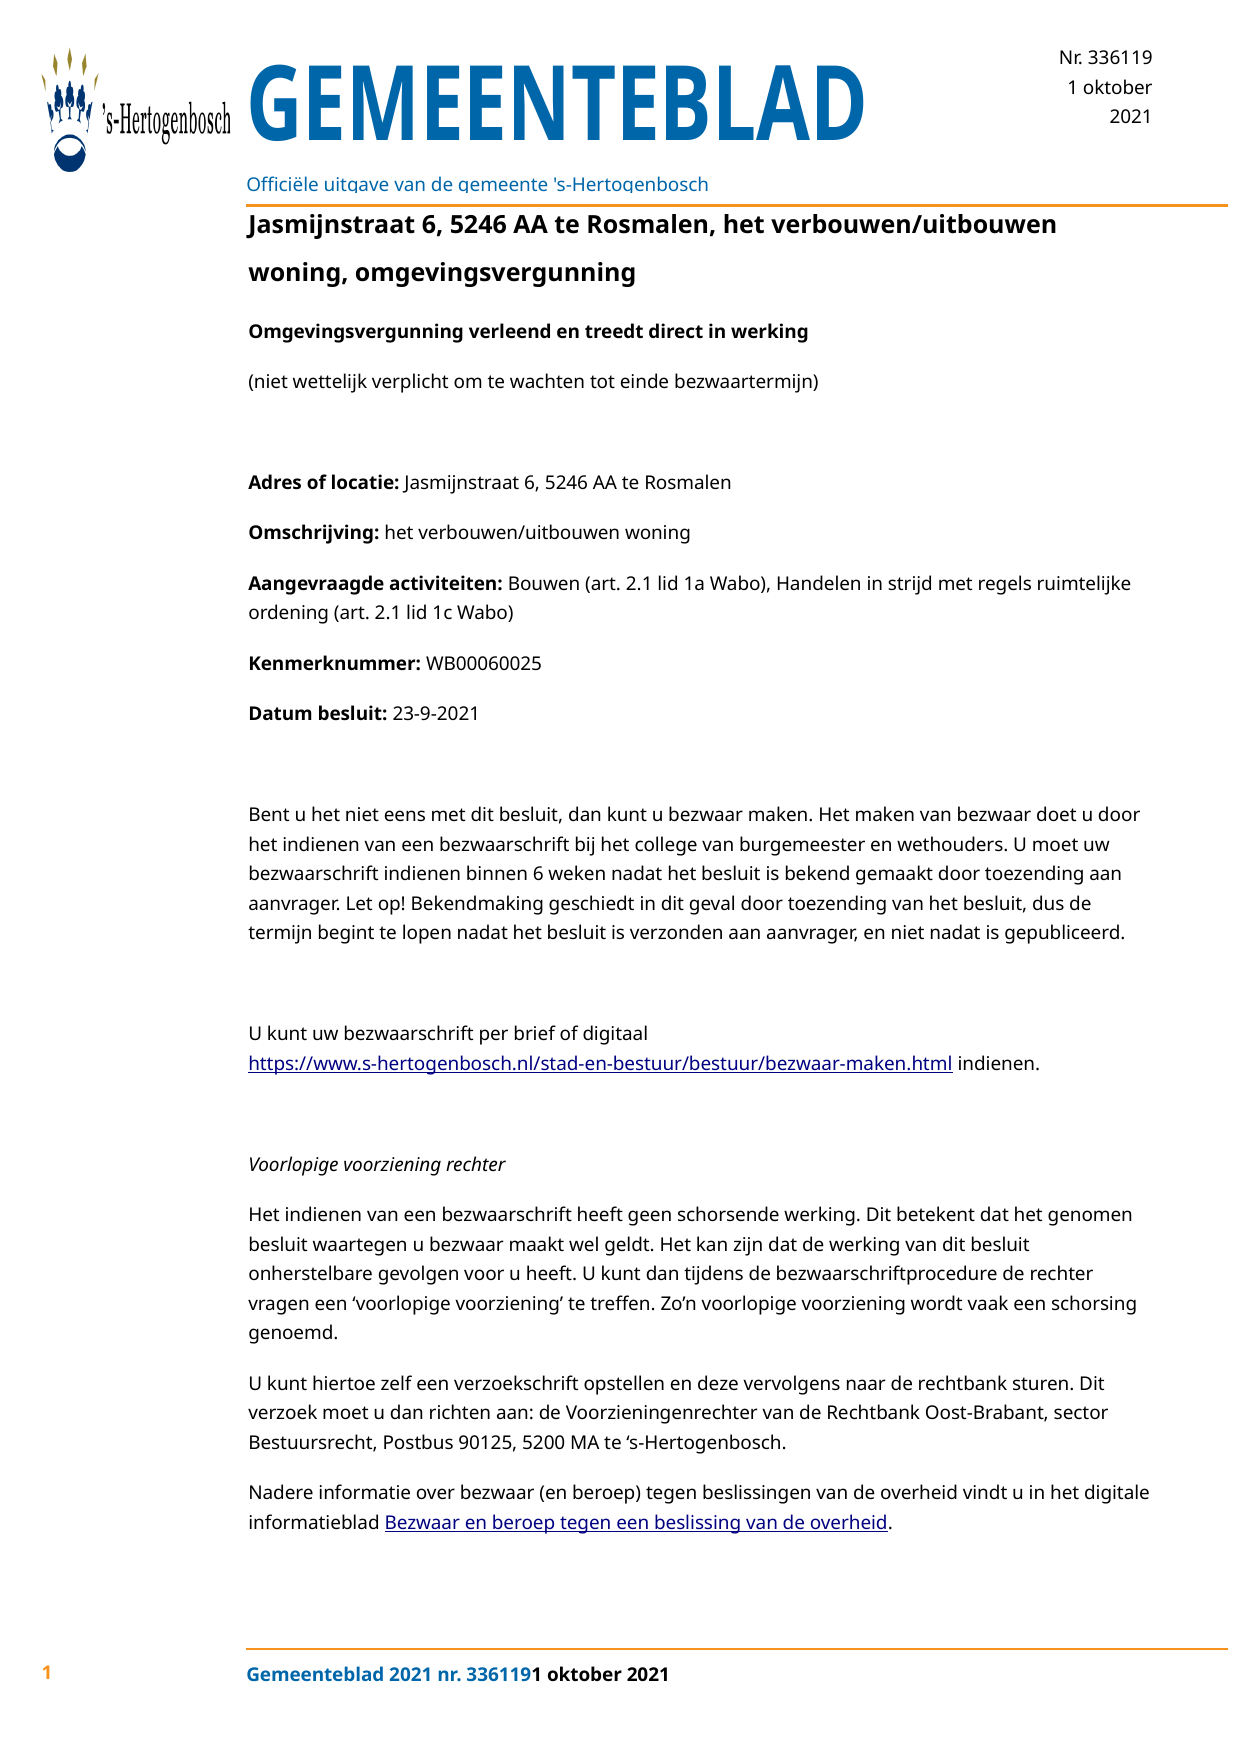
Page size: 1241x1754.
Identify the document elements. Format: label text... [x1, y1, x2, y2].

text Nadere informatie over bezwaar (en beroep) tegen beslissingen van de overheid vindt u in het digitale informatieblad Bezwaar en beroep tegen een beslissing van de overheid. [248, 1479, 1152, 1535]
text Omschrijving: het verbouwen/uitbouwen woning [248, 519, 1152, 545]
text Omgevingsvergunning verleend en treedt direct in werking [248, 318, 1152, 344]
text U kunt uw bezwaarschrift per brief of digitaal https://www.s-hertogenbosch.nl/stad-en-bestuur/bestuur/bezwaar-maken.html indienen. [248, 1020, 1152, 1076]
text Datum besluit: 23-9-2021 [248, 700, 1152, 726]
picture [41, 47, 231, 172]
text U kunt hiertoe zelf een verzoekschrift opstellen en deze vervolgens naar de rechtbank sturen. Dit verzoek moet u dan richten aan: de Voorzieningenrechter van de Rechtbank Oost-Brabant, sector Bestuursrecht, Postbus 90125, 5200 MA te ‘s-Hertogenbosch. [248, 1370, 1152, 1455]
text Jasmijnstraat 6, 5246 AA te Rosmalen, het verbouwen/uitbouwen woning, omgevingsvergunning [248, 207, 1152, 288]
text (niet wettelijk verplicht om te wachten tot einde bezwaartermijn) [248, 368, 1152, 394]
text Aangevraagde activiteiten: Bouwen (art. 2.1 lid 1a Wabo), Handelen in strijd met regels ruimtelijke ordening (art. 2.1 lid 1c Wabo) [248, 570, 1152, 625]
text Adres of locatie: Jasmijnstraat 6, 5246 AA te Rosmalen [248, 469, 1152, 495]
text Het indienen van een bezwaarschrift heeft geen schorsende werking. Dit betekent dat het genomen besluit waartegen u bezwaar maakt wel geldt. Het kan zijn dat de werking van dit besluit onherstelbare gevolgen voor u heeft. U kunt dan tijdens de bezwaarschriftprocedure de rechter vragen een ‘voorlopige voorziening’ te treffen. Zo’n voorlopige voorziening wordt vaak een schorsing genoemd. [248, 1201, 1152, 1345]
text Kenmerknummer: WB00060025 [248, 650, 1152, 676]
text Bent u het niet eens met dit besluit, dan kunt u bezwaar maken. Het maken van bezwaar doet u door het indienen van een bezwaarschrift bij het college van burgemeester en wethouders. U moet uw bezwaarschrift indienen binnen 6 weken nadat het besluit is bekend gemaakt door toezending aan aanvrager. Let op! Bekendmaking geschiedt in dit geval door toezending van het besluit, dus de termijn begint te lopen nadat het besluit is verzonden aan aanvrager, en niet nadat is gepubliceerd. [248, 801, 1152, 945]
text Voorlopige voorziening rechter [248, 1151, 1152, 1177]
